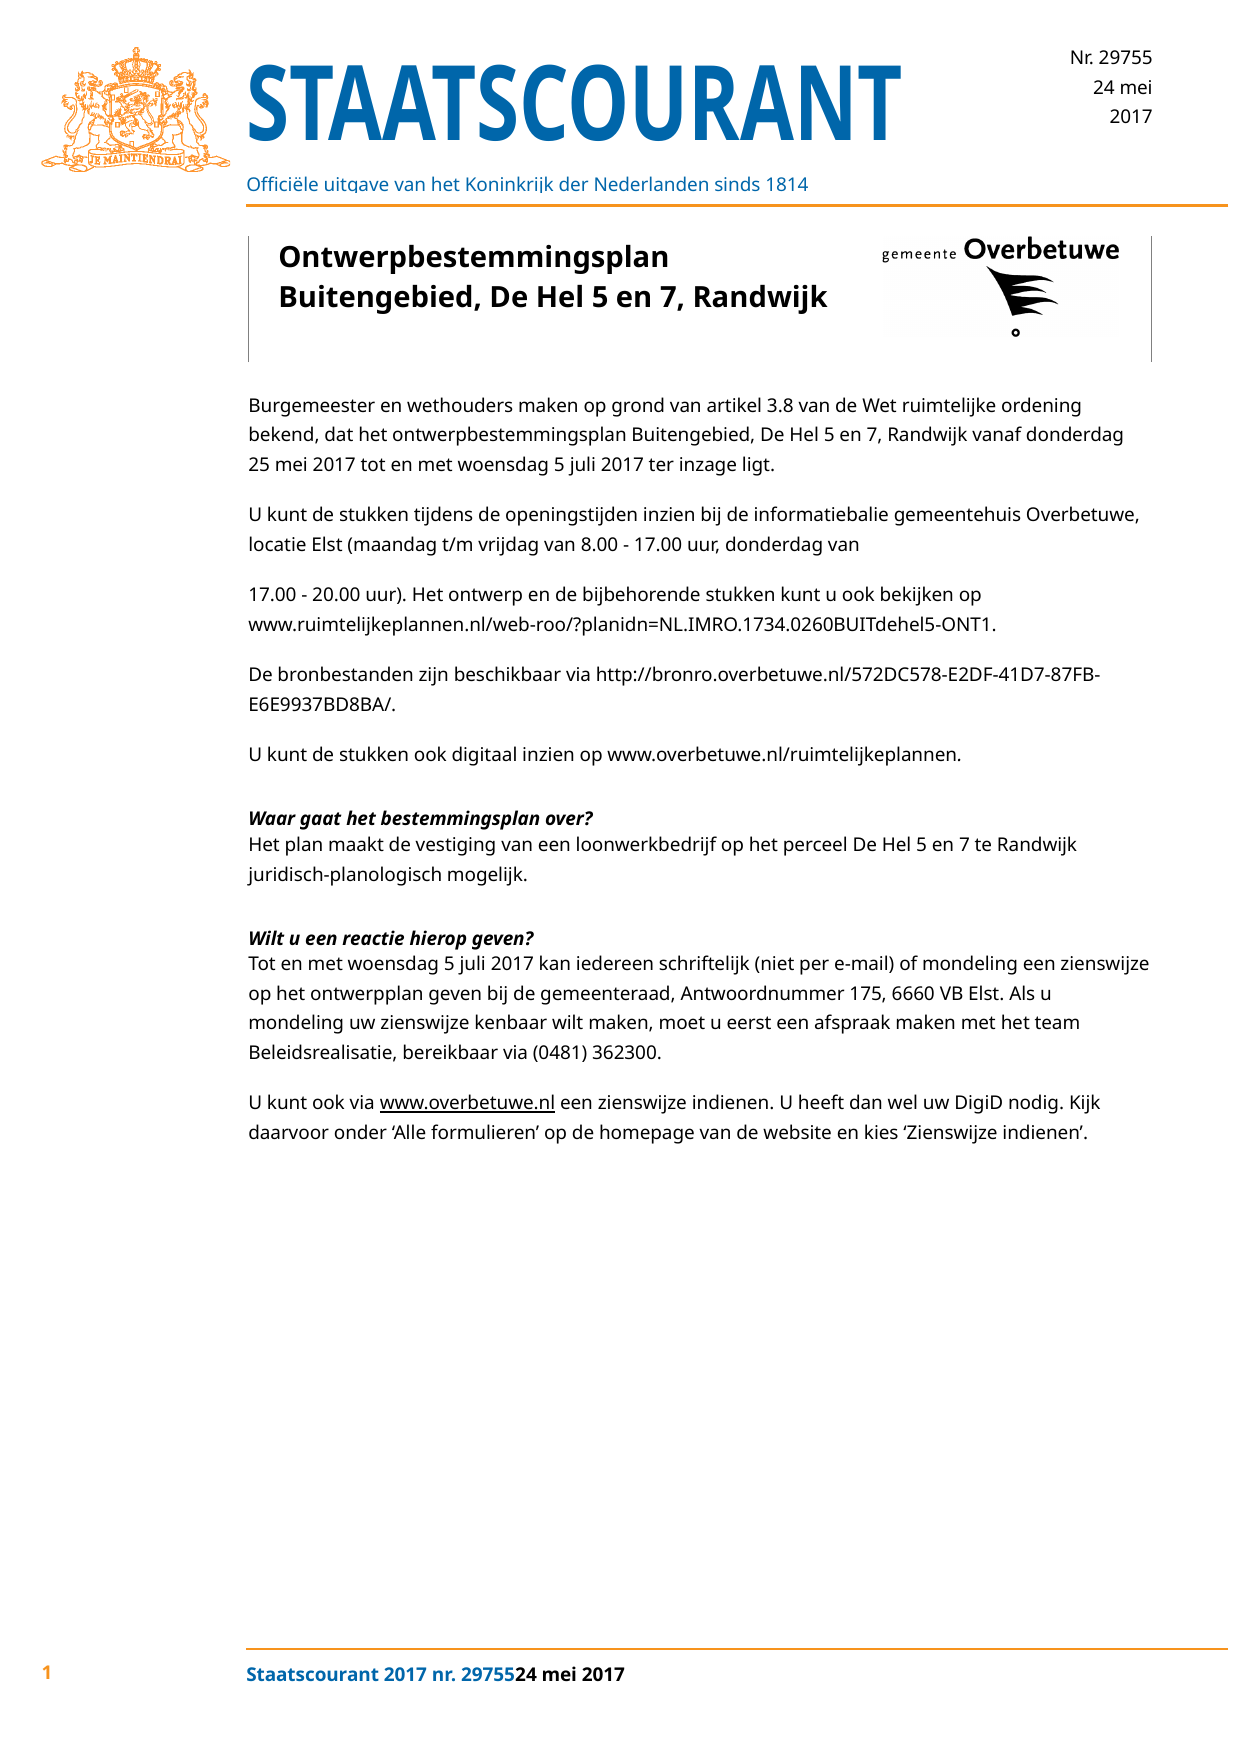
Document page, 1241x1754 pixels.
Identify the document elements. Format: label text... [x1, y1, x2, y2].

text U kunt de stukken ook digitaal inzien op www.overbetuwe.nl/ruimtelijkeplannen. [248, 741, 1152, 767]
text Waar gaat het bestemmingsplan over? [248, 805, 1152, 831]
text Tot en met woensdag 5 juli 2017 kan iedereen schriftelijk (niet per e-mail) of mondeling een zienswijze op het ontwerpplan geven bij de gemeenteraad, Antwoordnummer 175, 6660 VB Elst. Als u mondeling uw zienswijze kenbaar wilt maken, moet u eerst een afspraak maken met het team Beleidsrealisatie, bereikbaar via (0481) 362300. [248, 950, 1152, 1065]
picture [41, 47, 231, 172]
text De bronbestanden zijn beschikbaar via http://bronro.overbetuwe.nl/572DC578-E2DF-41D7-87FB-E6E9937BD8BA/. [248, 661, 1152, 717]
text Wilt u een reactie hierop geven? [248, 925, 1152, 950]
table_header [850, 236, 1151, 362]
text Het plan maakt de vestiging van een loonwerkbedrijf op het perceel De Hel 5 en 7 te Randwijk juridisch-planologisch mogelijk. [248, 831, 1152, 886]
text U kunt ook via www.overbetuwe.nl een zienswijze indienen. U heeft dan wel uw DigiD nodig. Kijk daarvoor onder ‘Alle formulieren’ op de homepage van de website en kies ‘Zienswijze indienen’. [248, 1089, 1152, 1145]
table_header Ontwerpbestemmingsplan Buitengebied, De Hel 5 en 7, Randwijk [249, 236, 850, 362]
text U kunt de stukken tijdens de openingstijden inzien bij de informatiebalie gemeentehuis Overbetuwe, locatie Elst (maandag t/m vrijdag van 8.00 - 17.00 uur, donderdag van [248, 501, 1152, 557]
text 17.00 - 20.00 uur). Het ontwerp en de bijbehorende stukken kunt u ook bekijken op www.ruimtelijkeplannen.nl/web-roo/?planidn=NL.IMRO.1734.0260BUITdehel5-ONT1. [248, 581, 1152, 637]
text Burgemeester en wethouders maken op grond van artikel 3.8 van de Wet ruimtelijke ordening bekend, dat het ontwerpbestemmingsplan Buitengebied, De Hel 5 en 7, Randwijk vanaf donderdag 25 mei 2017 tot en met woensdag 5 juli 2017 ter inzage ligt. [248, 392, 1152, 477]
picture [882, 236, 1119, 337]
